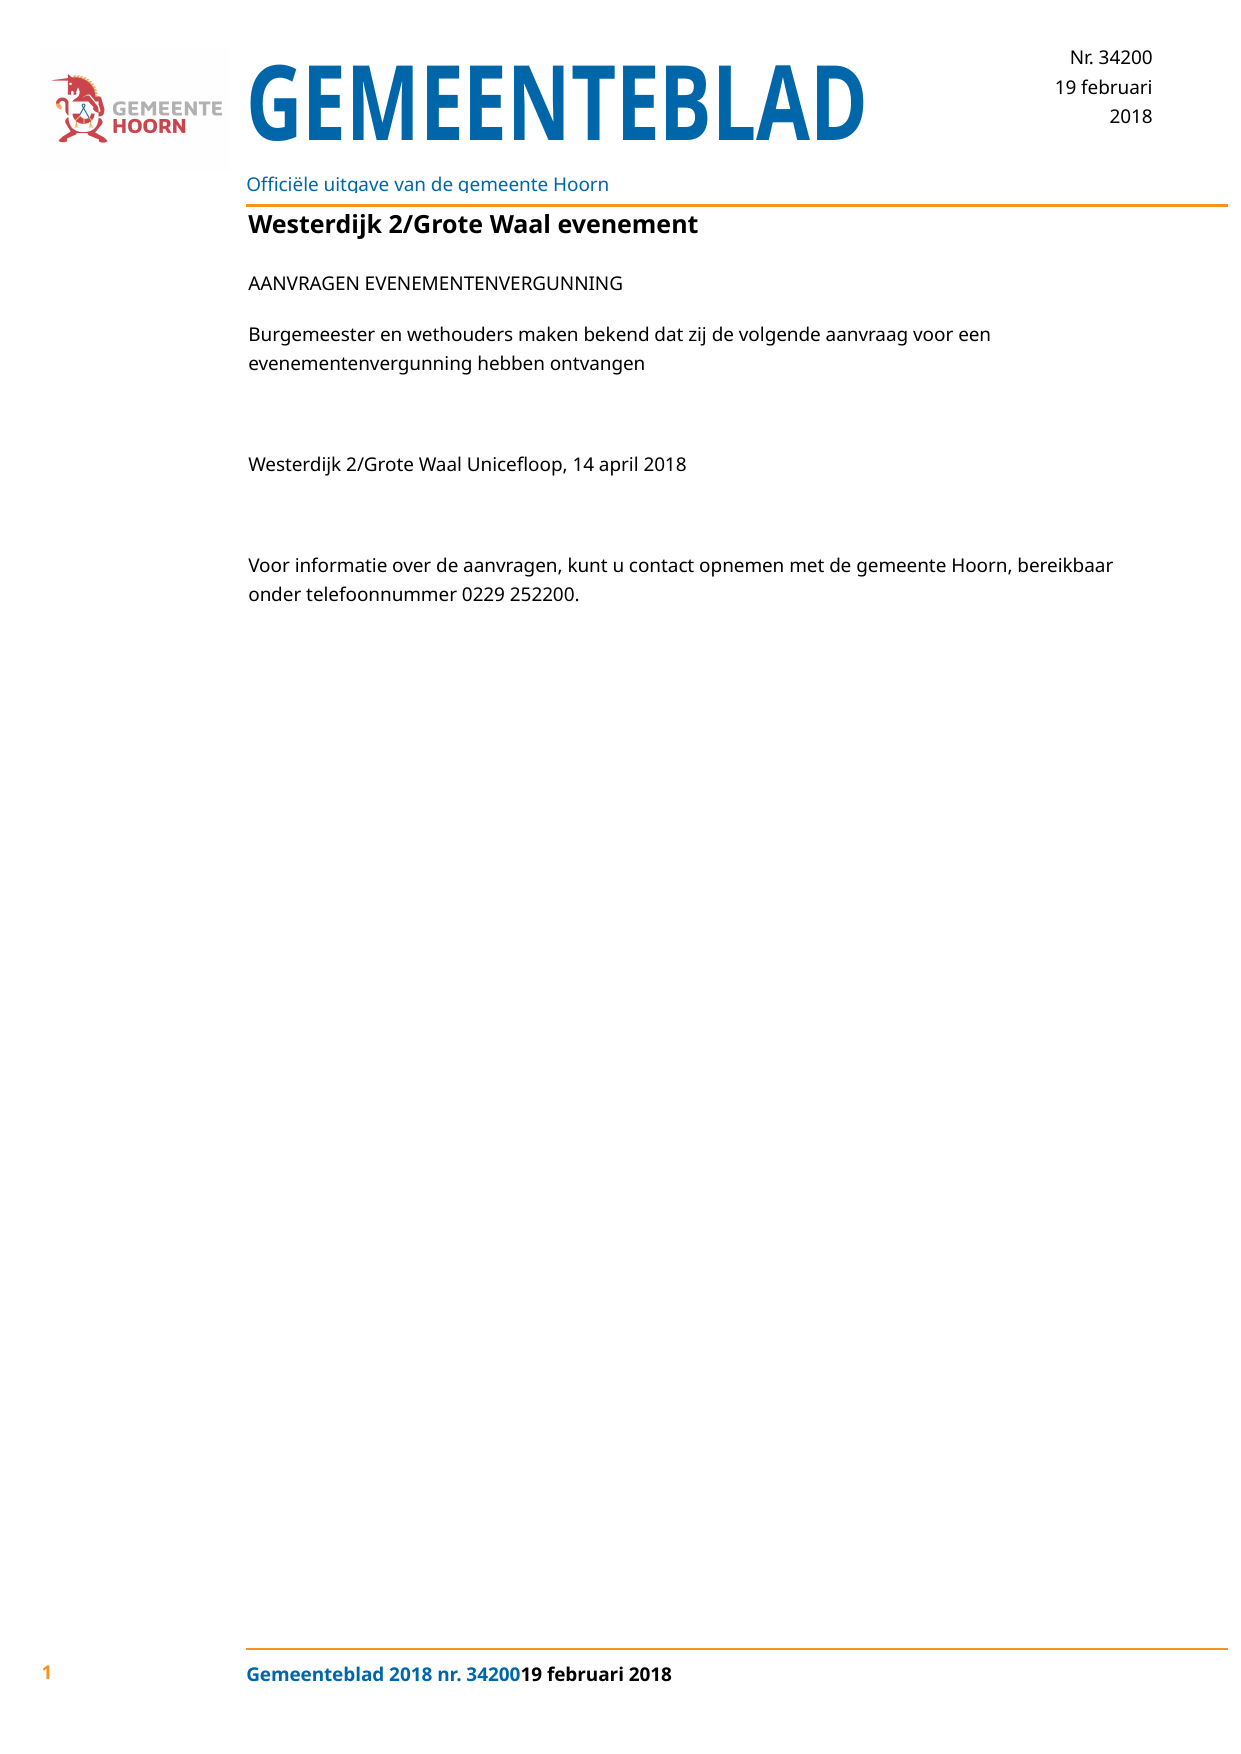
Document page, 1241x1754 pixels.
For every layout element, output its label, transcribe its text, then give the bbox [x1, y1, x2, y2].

text Westerdijk 2/Grote Waal evenement [248, 207, 1152, 241]
picture [41, 47, 231, 172]
text AANVRAGEN EVENEMENTENVERGUNNING [248, 270, 1152, 296]
text Voor informatie over de aanvragen, kunt u contact opnemen met de gemeente Hoorn, bereikbaar onder telefoonnummer 0229 252200. [248, 552, 1152, 607]
text Westerdijk 2/Grote Waal Unicefloop, 14 april 2018 [248, 451, 1152, 477]
text Burgemeester en wethouders maken bekend dat zij de volgende aanvraag voor een evenementenvergunning hebben ontvangen [248, 321, 1152, 376]
